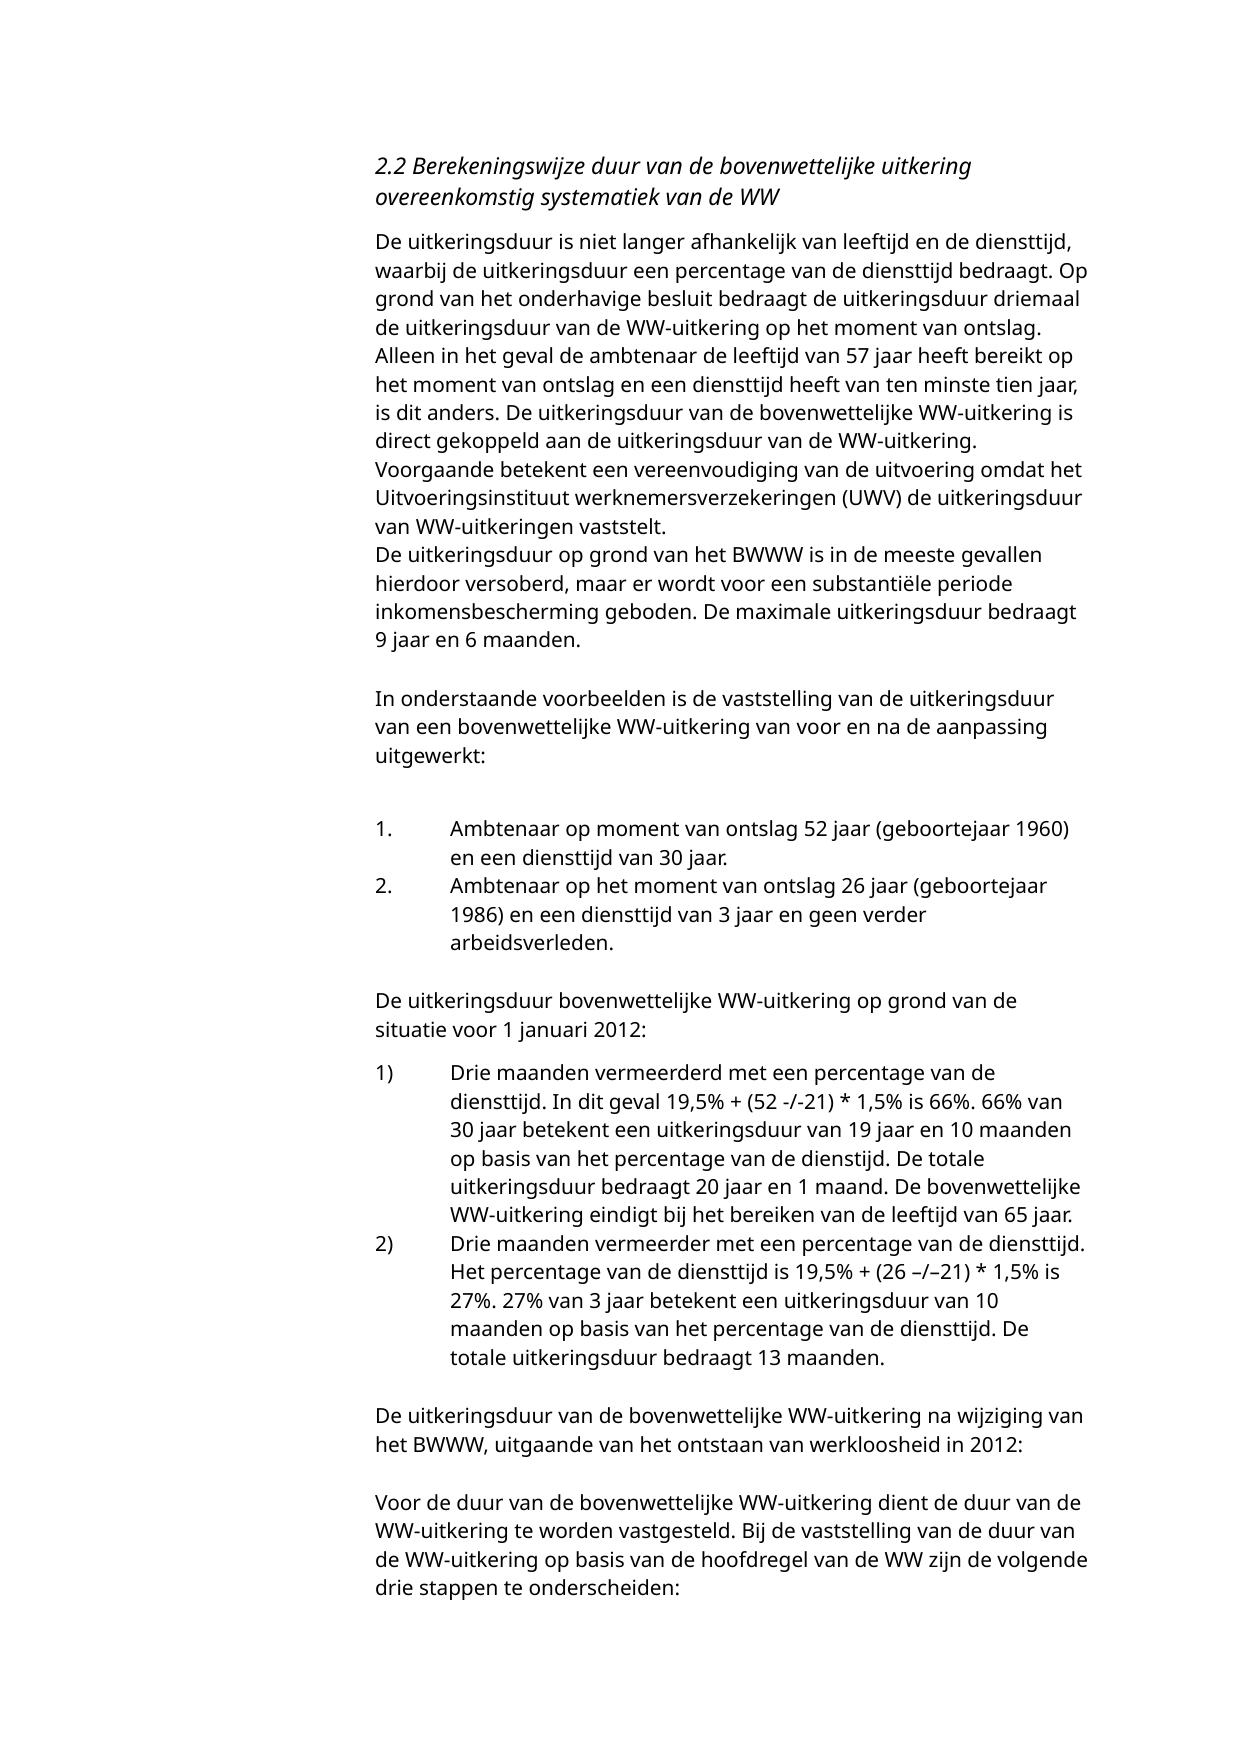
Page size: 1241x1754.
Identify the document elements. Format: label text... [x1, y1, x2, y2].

text De uitkeringsduur bovenwettelijke WW-uitkering op grond van de situatie voor 1 januari 2012: [375, 987, 1090, 1043]
text De uitkeringsduur op grond van het BWWW is in de meeste gevallen hierdoor versoberd, maar er wordt voor een substantiële periode inkomensbescherming geboden. De maximale uitkeringsduur bedraagt 9 jaar en 6 maanden. [375, 540, 1090, 654]
text Voor de duur van de bovenwettelijke WW-uitkering dient de duur van de WW-uitkering te worden vastgesteld. Bij de vaststelling van de duur van de WW-uitkering op basis van de hoofdregel van de WW zijn de volgende drie stappen te onderscheiden: [375, 1488, 1090, 1602]
subtitle 2.2 Berekeningswijze duur van de bovenwettelijke uitkering overeenkomstig systematiek van de WW [375, 150, 1090, 212]
list Drie maanden vermeerder met een percentage van de diensttijd. Het percentage van de diensttijd is 19,5% + (26 –/–21) * 1,5% is 27%. 27% van 3 jaar betekent een uitkeringsduur van 10 maanden op basis van het percentage van de diensttijd. De totale uitkeringsduur bedraagt 13 maanden. [375, 1229, 1090, 1371]
list Ambtenaar op moment van ontslag 52 jaar (geboortejaar 1960) en een diensttijd van 30 jaar. [375, 814, 1090, 871]
text In onderstaande voorbeelden is de vaststelling van de uitkeringsduur van een bovenwettelijke WW-uitkering van voor en na de aanpassing uitgewerkt: [375, 684, 1090, 769]
text De uitkeringsduur is niet langer afhankelijk van leeftijd en de diensttijd, waarbij de uitkeringsduur een percentage van de diensttijd bedraagt. Op grond van het onderhavige besluit bedraagt de uitkeringsduur driemaal de uitkeringsduur van de WW-uitkering op het moment van ontslag. Alleen in het geval de ambtenaar de leeftijd van 57 jaar heeft bereikt op het moment van ontslag en een diensttijd heeft van ten minste tien jaar, is dit anders. De uitkeringsduur van de bovenwettelijke WW-uitkering is direct gekoppeld aan de uitkeringsduur van de WW-uitkering. Voorgaande betekent een vereenvoudiging van de uitvoering omdat het Uitvoeringsinstituut werknemersverzekeringen (UWV) de uitkeringsduur van WW-uitkeringen vaststelt. [375, 227, 1090, 540]
list Drie maanden vermeerderd met een percentage van de diensttijd. In dit geval 19,5% + (52 -/-21) * 1,5% is 66%. 66% van 30 jaar betekent een uitkeringsduur van 19 jaar en 10 maanden op basis van het percentage van de dienstijd. De totale uitkeringsduur bedraagt 20 jaar en 1 maand. De bovenwettelijke WW-uitkering eindigt bij het bereiken van de leeftijd van 65 jaar. [375, 1058, 1090, 1229]
text De uitkeringsduur van de bovenwettelijke WW-uitkering na wijziging van het BWWW, uitgaande van het ontstaan van werkloosheid in 2012: [375, 1401, 1090, 1458]
list Ambtenaar op het moment van ontslag 26 jaar (geboortejaar 1986) en een diensttijd van 3 jaar en geen verder arbeidsverleden. [375, 871, 1090, 957]
